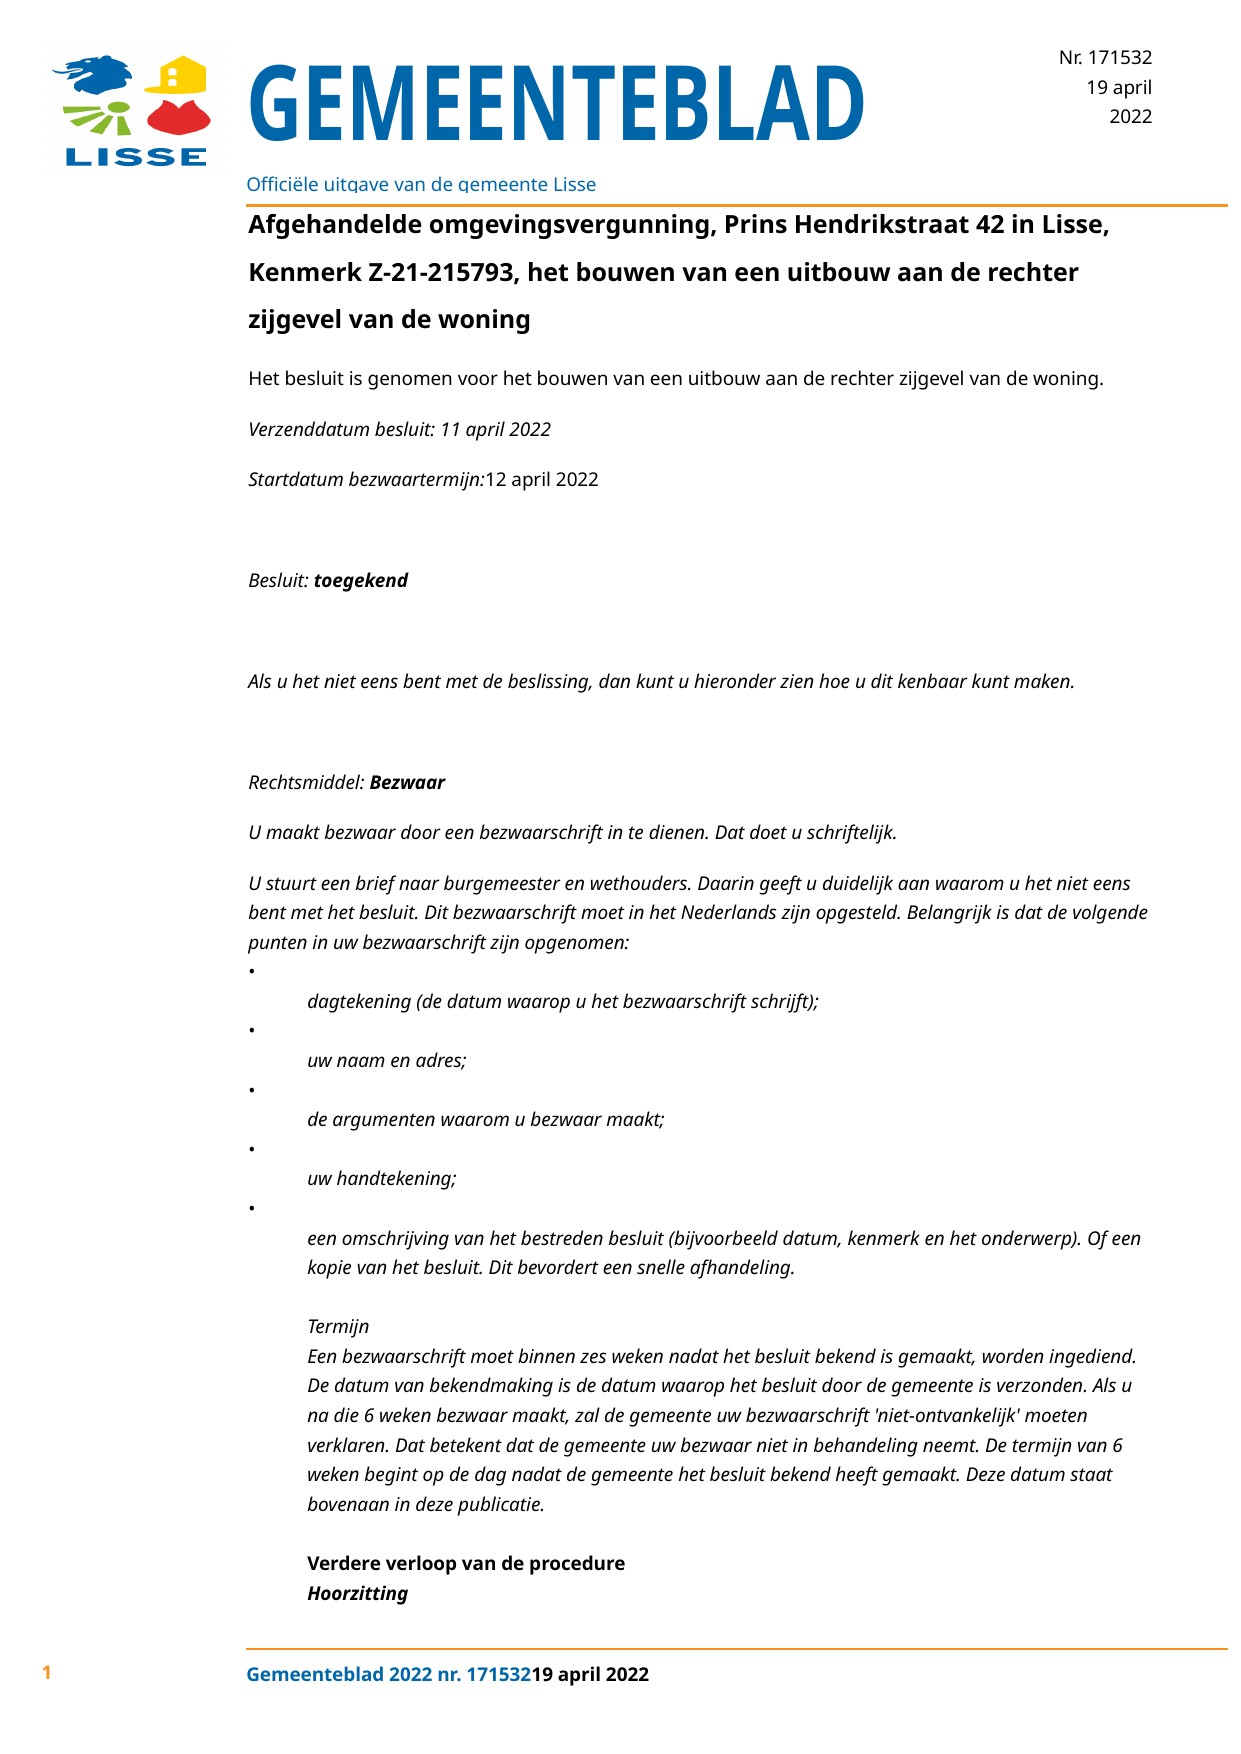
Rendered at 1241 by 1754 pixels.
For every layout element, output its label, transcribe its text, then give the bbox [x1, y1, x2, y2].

text U maakt bezwaar door een bezwaarschrift in te dienen. Dat doet u schriftelijk. [248, 819, 1152, 845]
list dagtekening (de datum waarop u het bezwaarschrift schrijft); [248, 988, 1152, 1014]
text Verzenddatum besluit: 11 april 2022 [248, 416, 1152, 442]
text Startdatum bezwaartermijn:12 april 2022 [248, 466, 1152, 492]
list uw handtekening; [248, 1166, 1152, 1191]
list Verdere verloop van de procedure [248, 1550, 1152, 1576]
list Termijn [248, 1313, 1152, 1339]
text U stuurt een brief naar burgemeester en wethouders. Daarin geeft u duidelijk aan waarom u het niet eens bent met het besluit. Dit bezwaarschrift moet in het Nederlands zijn opgesteld. Belangrijk is dat de volgende punten in uw bezwaarschrift zijn opgenomen: [248, 870, 1152, 954]
list de argumenten waarom u bezwaar maakt; [248, 1106, 1152, 1132]
list Een bezwaarschrift moet binnen zes weken nadat het besluit bekend is gemaakt, worden ingediend. De datum van bekendmaking is de datum waarop het besluit door de gemeente is verzonden. Als u na die 6 weken bezwaar maakt, zal de gemeente uw bezwaarschrift 'niet-ontvankelijk' moeten verklaren. Dat betekent dat de gemeente uw bezwaar niet in behandeling neemt. De termijn van 6 weken begint op de dag nadat de gemeente het besluit bekend heeft gemaakt. Deze datum staat bovenaan in deze publicatie. [248, 1343, 1152, 1517]
list een omschrijving van het bestreden besluit (bijvoorbeeld datum, kenmerk en het onderwerp). Of een kopie van het besluit. Dit bevordert een snelle afhandeling. [248, 1225, 1152, 1280]
text Het besluit is genomen voor het bouwen van een uitbouw aan de rechter zijgevel van de woning. [248, 366, 1152, 391]
text Als u het niet eens bent met de beslissing, dan kunt u hieronder zien hoe u dit kenbaar kunt maken. [248, 668, 1152, 694]
text Rechtsmiddel: Bezwaar [248, 769, 1152, 794]
list Hoorzitting [248, 1580, 1152, 1605]
text Afgehandelde omgevingsvergunning, Prins Hendrikstraat 42 in Lisse, Kenmerk Z-21-215793, het bouwen van een uitbouw aan de rechter zijgevel van de woning [248, 207, 1152, 336]
text Besluit: toegekend [248, 567, 1152, 593]
list uw naam en adres; [248, 1047, 1152, 1073]
picture [41, 47, 231, 172]
